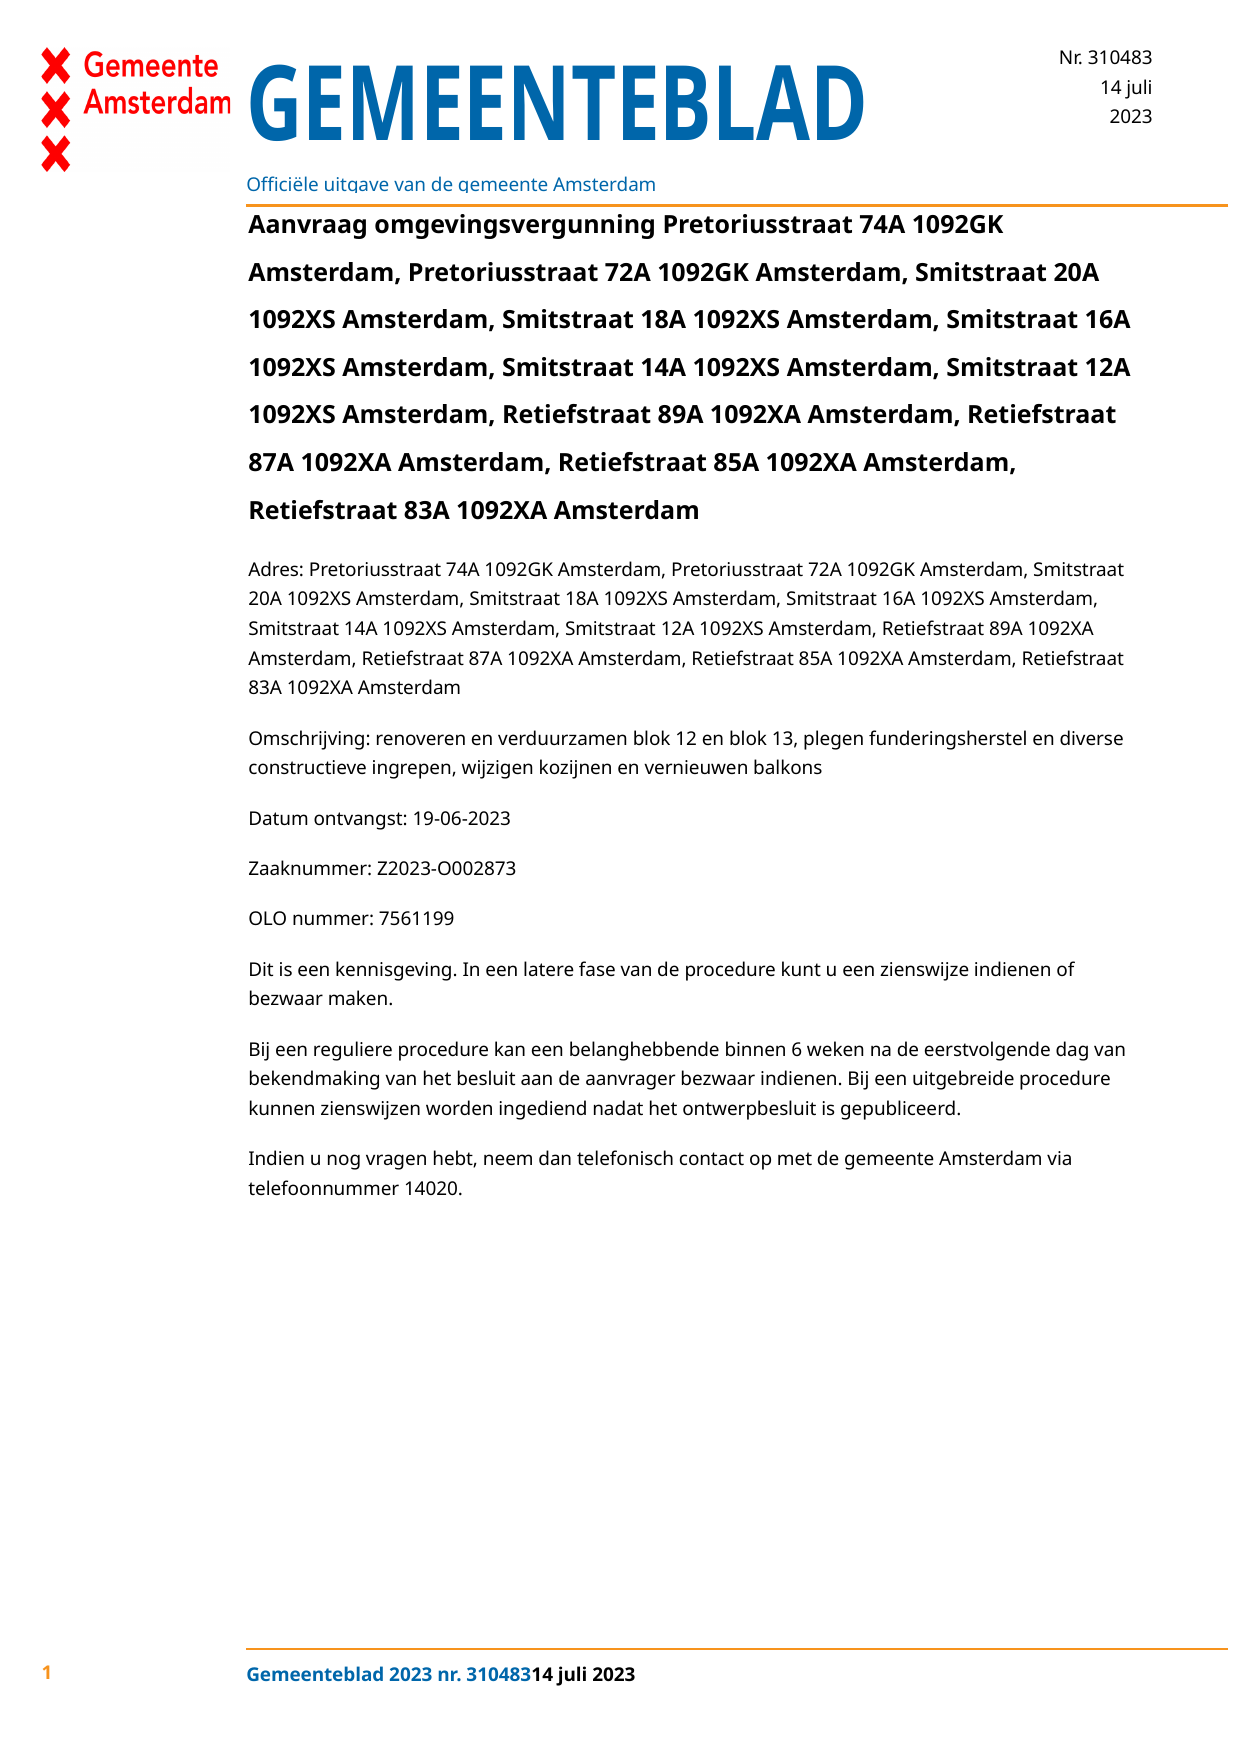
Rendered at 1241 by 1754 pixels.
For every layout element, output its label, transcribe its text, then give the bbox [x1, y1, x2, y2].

text Omschrijving: renoveren en verduurzamen blok 12 en blok 13, plegen funderingsherstel en diverse constructieve ingrepen, wijzigen kozijnen en vernieuwen balkons [248, 725, 1152, 780]
text Dit is een kennisgeving. In een latere fase van de procedure kunt u een zienswijze indienen of bezwaar maken. [248, 956, 1152, 1011]
text Datum ontvangst: 19-06-2023 [248, 805, 1152, 830]
text Aanvraag omgevingsvergunning Pretoriusstraat 74A 1092GK Amsterdam, Pretoriusstraat 72A 1092GK Amsterdam, Smitstraat 20A 1092XS Amsterdam, Smitstraat 18A 1092XS Amsterdam, Smitstraat 16A 1092XS Amsterdam, Smitstraat 14A 1092XS Amsterdam, Smitstraat 12A 1092XS Amsterdam, Retiefstraat 89A 1092XA Amsterdam, Retiefstraat 87A 1092XA Amsterdam, Retiefstraat 85A 1092XA Amsterdam, Retiefstraat 83A 1092XA Amsterdam [248, 207, 1152, 526]
text Zaaknummer: Z2023-O002873 [248, 855, 1152, 881]
text OLO nummer: 7561199 [248, 906, 1152, 931]
picture [41, 47, 231, 172]
text Indien u nog vragen hebt, neem dan telefonisch contact op met de gemeente Amsterdam via telefoonnummer 14020. [248, 1146, 1152, 1201]
text Bij een reguliere procedure kan een belanghebbende binnen 6 weken na de eerstvolgende dag van bekendmaking van het besluit aan de aanvrager bezwaar indienen. Bij een uitgebreide procedure kunnen zienswijzen worden ingediend nadat het ontwerpbesluit is gepubliceerd. [248, 1036, 1152, 1121]
text Adres: Pretoriusstraat 74A 1092GK Amsterdam, Pretoriusstraat 72A 1092GK Amsterdam, Smitstraat 20A 1092XS Amsterdam, Smitstraat 18A 1092XS Amsterdam, Smitstraat 16A 1092XS Amsterdam, Smitstraat 14A 1092XS Amsterdam, Smitstraat 12A 1092XS Amsterdam, Retiefstraat 89A 1092XA Amsterdam, Retiefstraat 87A 1092XA Amsterdam, Retiefstraat 85A 1092XA Amsterdam, Retiefstraat 83A 1092XA Amsterdam [248, 556, 1152, 700]
